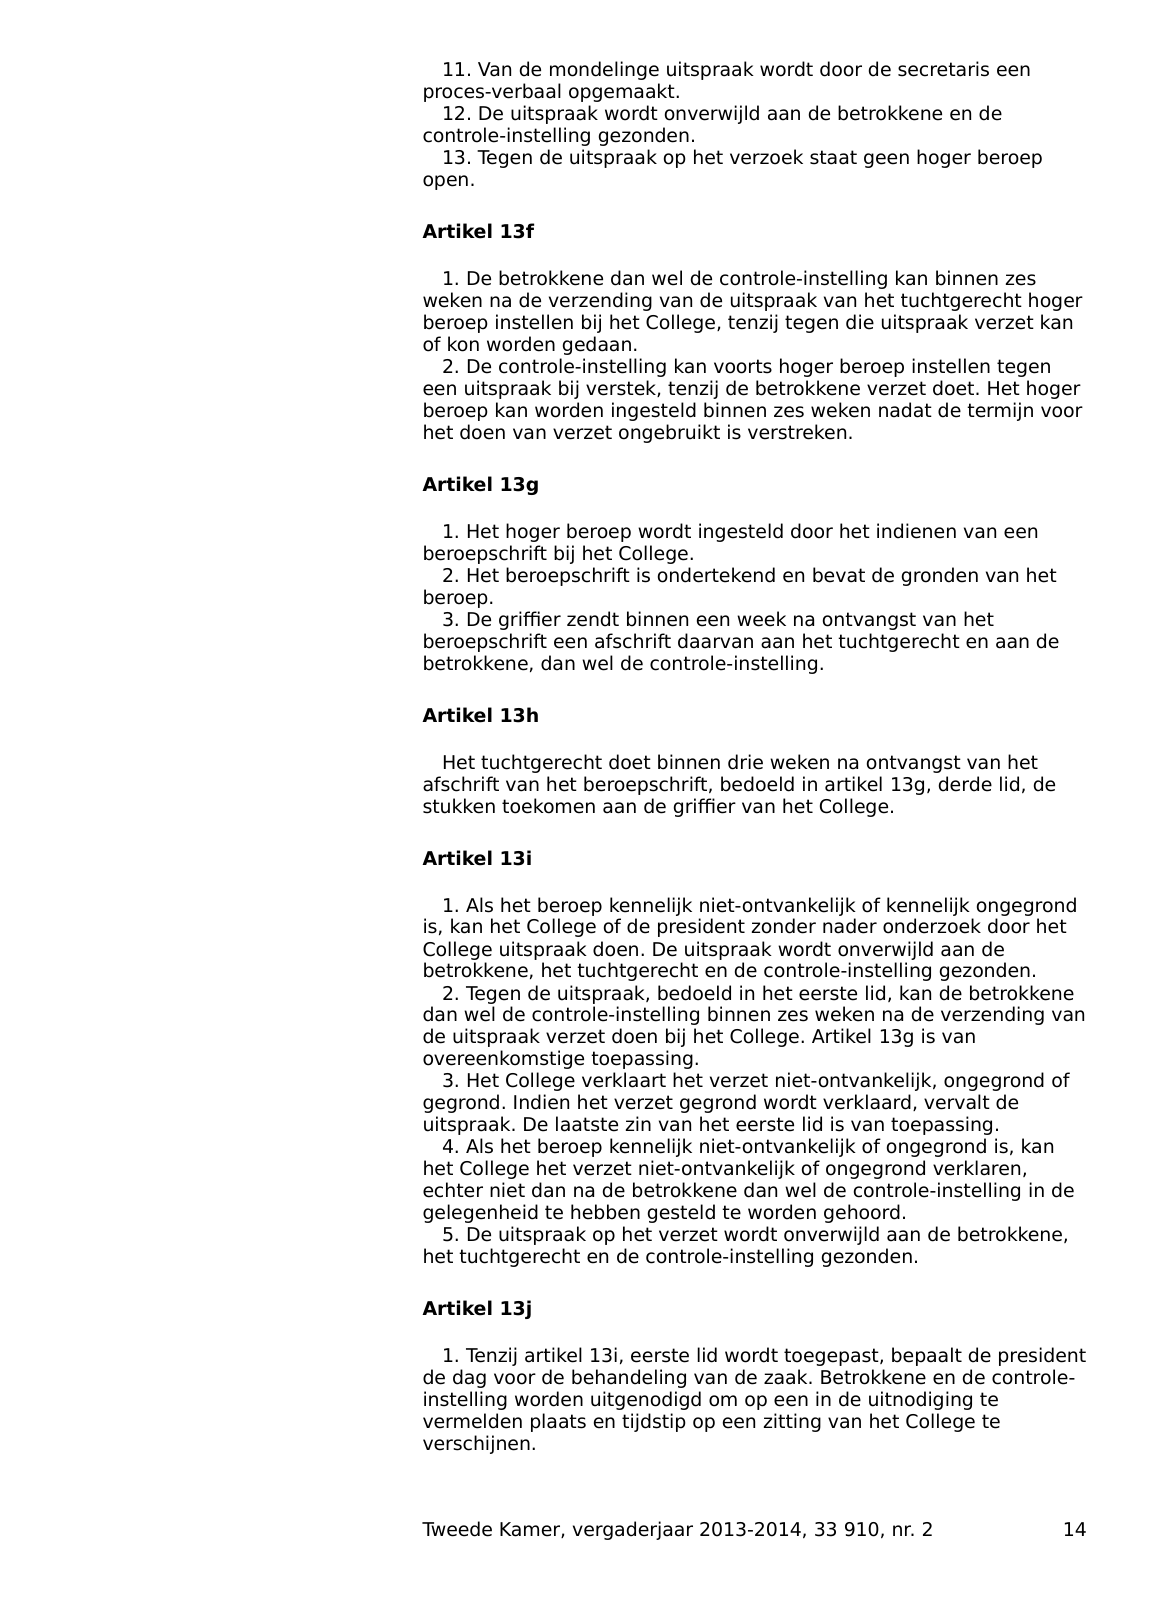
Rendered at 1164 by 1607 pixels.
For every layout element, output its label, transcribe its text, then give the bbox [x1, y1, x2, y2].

text 13. Tegen de uitspraak op het verzoek staat geen hoger beroep open. [422, 147, 1087, 191]
text 3. De griffier zendt binnen een week na ontvangst van het beroepschrift een afschrift daarvan aan het tuchtgerecht en aan de betrokkene, dan wel de controle-instelling. [422, 609, 1087, 674]
subtitle Artikel 13h [422, 704, 1087, 727]
subtitle Artikel 13j [422, 1298, 1087, 1320]
subtitle Artikel 13i [422, 847, 1087, 869]
text 1. Tenzij artikel 13i, eerste lid wordt toegepast, bepaalt de president de dag voor de behandeling van de zaak. Betrokkene en de controle-instelling worden uitgenodigd om op een in de uitnodiging te vermelden plaats en tijdstip op een zitting van het College te verschijnen. [422, 1345, 1087, 1455]
text 1. Als het beroep kennelijk niet-ontvankelijk of kennelijk ongegrond is, kan het College of de president zonder nader onderzoek door het College uitspraak doen. De uitspraak wordt onverwijld aan de betrokkene, het tuchtgerecht en de controle-instelling gezonden. [422, 894, 1087, 982]
text 2. Tegen de uitspraak, bedoeld in het eerste lid, kan de betrokkene dan wel de controle-instelling binnen zes weken na de verzending van de uitspraak verzet doen bij het College. Artikel 13g is van overeenkomstige toepassing. [422, 982, 1087, 1070]
text 5. De uitspraak op het verzet wordt onverwijld aan de betrokkene, het tuchtgerecht en de controle-instelling gezonden. [422, 1224, 1087, 1268]
subtitle Artikel 13f [422, 221, 1087, 243]
text 2. De controle-instelling kan voorts hoger beroep instellen tegen een uitspraak bij verstek, tenzij de betrokkene verzet doet. Het hoger beroep kan worden ingesteld binnen zes weken nadat de termijn voor het doen van verzet ongebruikt is verstreken. [422, 356, 1087, 444]
text 11. Van de mondelinge uitspraak wordt door de secretaris een proces-verbaal opgemaakt. [422, 59, 1087, 103]
text Het tuchtgerecht doet binnen drie weken na ontvangst van het afschrift van het beroepschrift, bedoeld in artikel 13g, derde lid, de stukken toekomen aan de griffier van het College. [422, 752, 1087, 817]
text 12. De uitspraak wordt onverwijld aan de betrokkene en de controle-instelling gezonden. [422, 103, 1087, 147]
text 1. De betrokkene dan wel de controle-instelling kan binnen zes weken na de verzending van de uitspraak van het tuchtgerecht hoger beroep instellen bij het College, tenzij tegen die uitspraak verzet kan of kon worden gedaan. [422, 268, 1087, 356]
subtitle Artikel 13g [422, 474, 1087, 496]
text 3. Het College verklaart het verzet niet-ontvankelijk, ongegrond of gegrond. Indien het verzet gegrond wordt verklaard, vervalt de uitspraak. De laatste zin van het eerste lid is van toepassing. [422, 1070, 1087, 1136]
text 2. Het beroepschrift is ondertekend en bevat de gronden van het beroep. [422, 565, 1087, 609]
text 1. Het hoger beroep wordt ingesteld door het indienen van een beroepschrift bij het College. [422, 521, 1087, 565]
text 4. Als het beroep kennelijk niet-ontvankelijk of ongegrond is, kan het College het verzet niet-ontvankelijk of ongegrond verklaren, echter niet dan na de betrokkene dan wel de controle-instelling in de gelegenheid te hebben gesteld te worden gehoord. [422, 1136, 1087, 1224]
